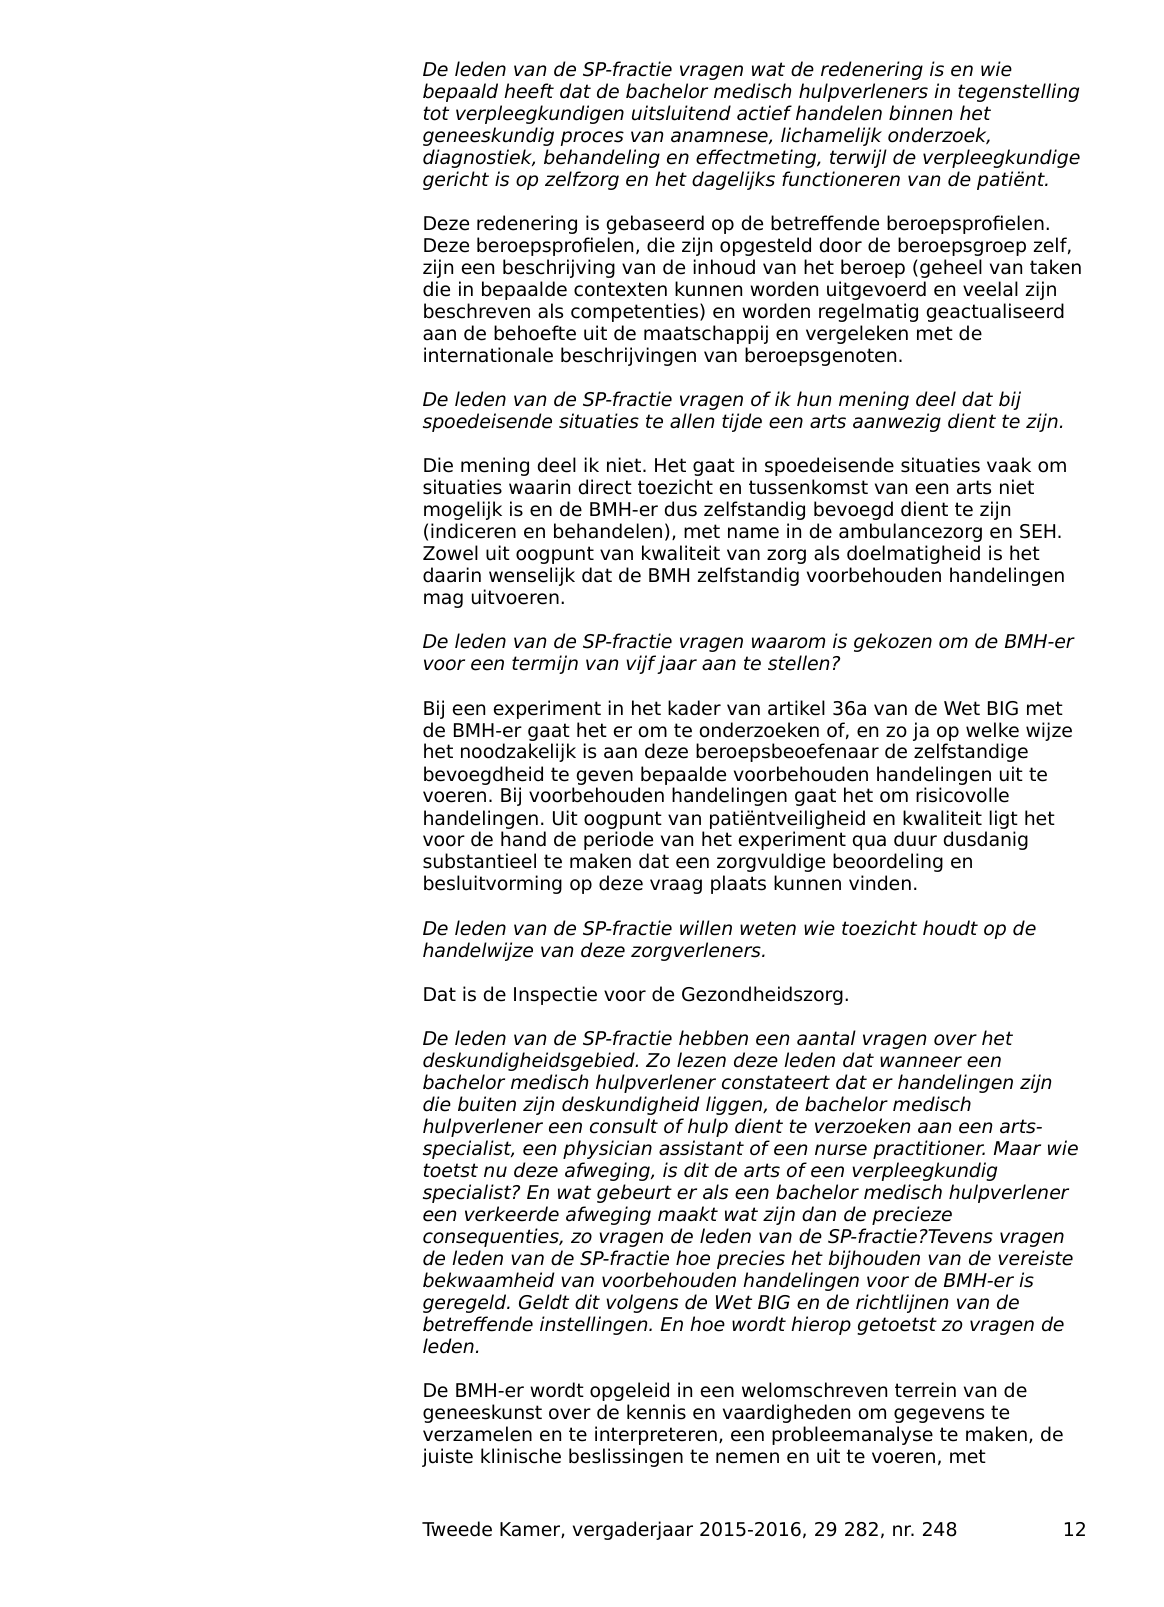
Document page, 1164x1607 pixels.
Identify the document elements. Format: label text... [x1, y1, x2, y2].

text De BMH-er wordt opgeleid in een welomschreven terrein van de geneeskunst over de kennis en vaardigheden om gegevens te verzamelen en te interpreteren, een probleemanalyse te maken, de juiste klinische beslissingen te nemen en uit te voeren, met [422, 1380, 1087, 1468]
text De leden van de SP-fractie vragen waarom is gekozen om de BMH-er voor een termijn van vijf jaar aan te stellen? [422, 631, 1087, 675]
text De leden van de SP-fractie vragen wat de redenering is en wie bepaald heeft dat de bachelor medisch hulpverleners in tegenstelling tot verpleegkundigen uitsluitend actief handelen binnen het geneeskundig proces van anamnese, lichamelijk onderzoek, diagnostiek, behandeling en effectmeting, terwijl de verpleegkundige gericht is op zelfzorg en het dagelijks functioneren van de patiënt. [422, 59, 1087, 191]
text Bij een experiment in het kader van artikel 36a van de Wet BIG met de BMH-er gaat het er om te onderzoeken of, en zo ja op welke wijze het noodzakelijk is aan deze beroepsbeoefenaar de zelfstandige bevoegdheid te geven bepaalde voorbehouden handelingen uit te voeren. Bij voorbehouden handelingen gaat het om risicovolle handelingen. Uit oogpunt van patiëntveiligheid en kwaliteit ligt het voor de hand de periode van het experiment qua duur dusdanig substantieel te maken dat een zorgvuldige beoordeling en besluitvorming op deze vraag plaats kunnen vinden. [422, 697, 1087, 895]
text De leden van de SP-fractie hebben een aantal vragen over het deskundigheidsgebied. Zo lezen deze leden dat wanneer een bachelor medisch hulpverlener constateert dat er handelingen zijn die buiten zijn deskundigheid liggen, de bachelor medisch hulpverlener een consult of hulp dient te verzoeken aan een arts-specialist, een physician assistant of een nurse practitioner. Maar wie toetst nu deze afweging, is dit de arts of een verpleegkundig specialist? En wat gebeurt er als een bachelor medisch hulpverlener een verkeerde afweging maakt wat zijn dan de precieze consequenties, zo vragen de leden van de SP-fractie?Tevens vragen de leden van de SP-fractie hoe precies het bijhouden van de vereiste bekwaamheid van voorbehouden handelingen voor de BMH-er is geregeld. Geldt dit volgens de Wet BIG en de richtlijnen van de betreffende instellingen. En hoe wordt hierop getoetst zo vragen de leden. [422, 1028, 1087, 1357]
text Die mening deel ik niet. Het gaat in spoedeisende situaties vaak om situaties waarin direct toezicht en tussenkomst van een arts niet mogelijk is en de BMH-er dus zelfstandig bevoegd dient te zijn (indiceren en behandelen), met name in de ambulancezorg en SEH. Zowel uit oogpunt van kwaliteit van zorg als doelmatigheid is het daarin wenselijk dat de BMH zelfstandig voorbehouden handelingen mag uitvoeren. [422, 455, 1087, 609]
text De leden van de SP-fractie willen weten wie toezicht houdt op de handelwijze van deze zorgverleners. [422, 917, 1087, 961]
text Deze redenering is gebaseerd op de betreffende beroepsprofielen. Deze beroepsprofielen, die zijn opgesteld door de beroepsgroep zelf, zijn een beschrijving van de inhoud van het beroep (geheel van taken die in bepaalde contexten kunnen worden uitgevoerd en veelal zijn beschreven als competenties) en worden regelmatig geactualiseerd aan de behoefte uit de maatschappij en vergeleken met de internationale beschrijvingen van beroepsgenoten. [422, 213, 1087, 367]
text De leden van de SP-fractie vragen of ik hun mening deel dat bij spoedeisende situaties te allen tijde een arts aanwezig dient te zijn. [422, 389, 1087, 433]
text Dat is de Inspectie voor de Gezondheidszorg. [422, 984, 1087, 1006]
